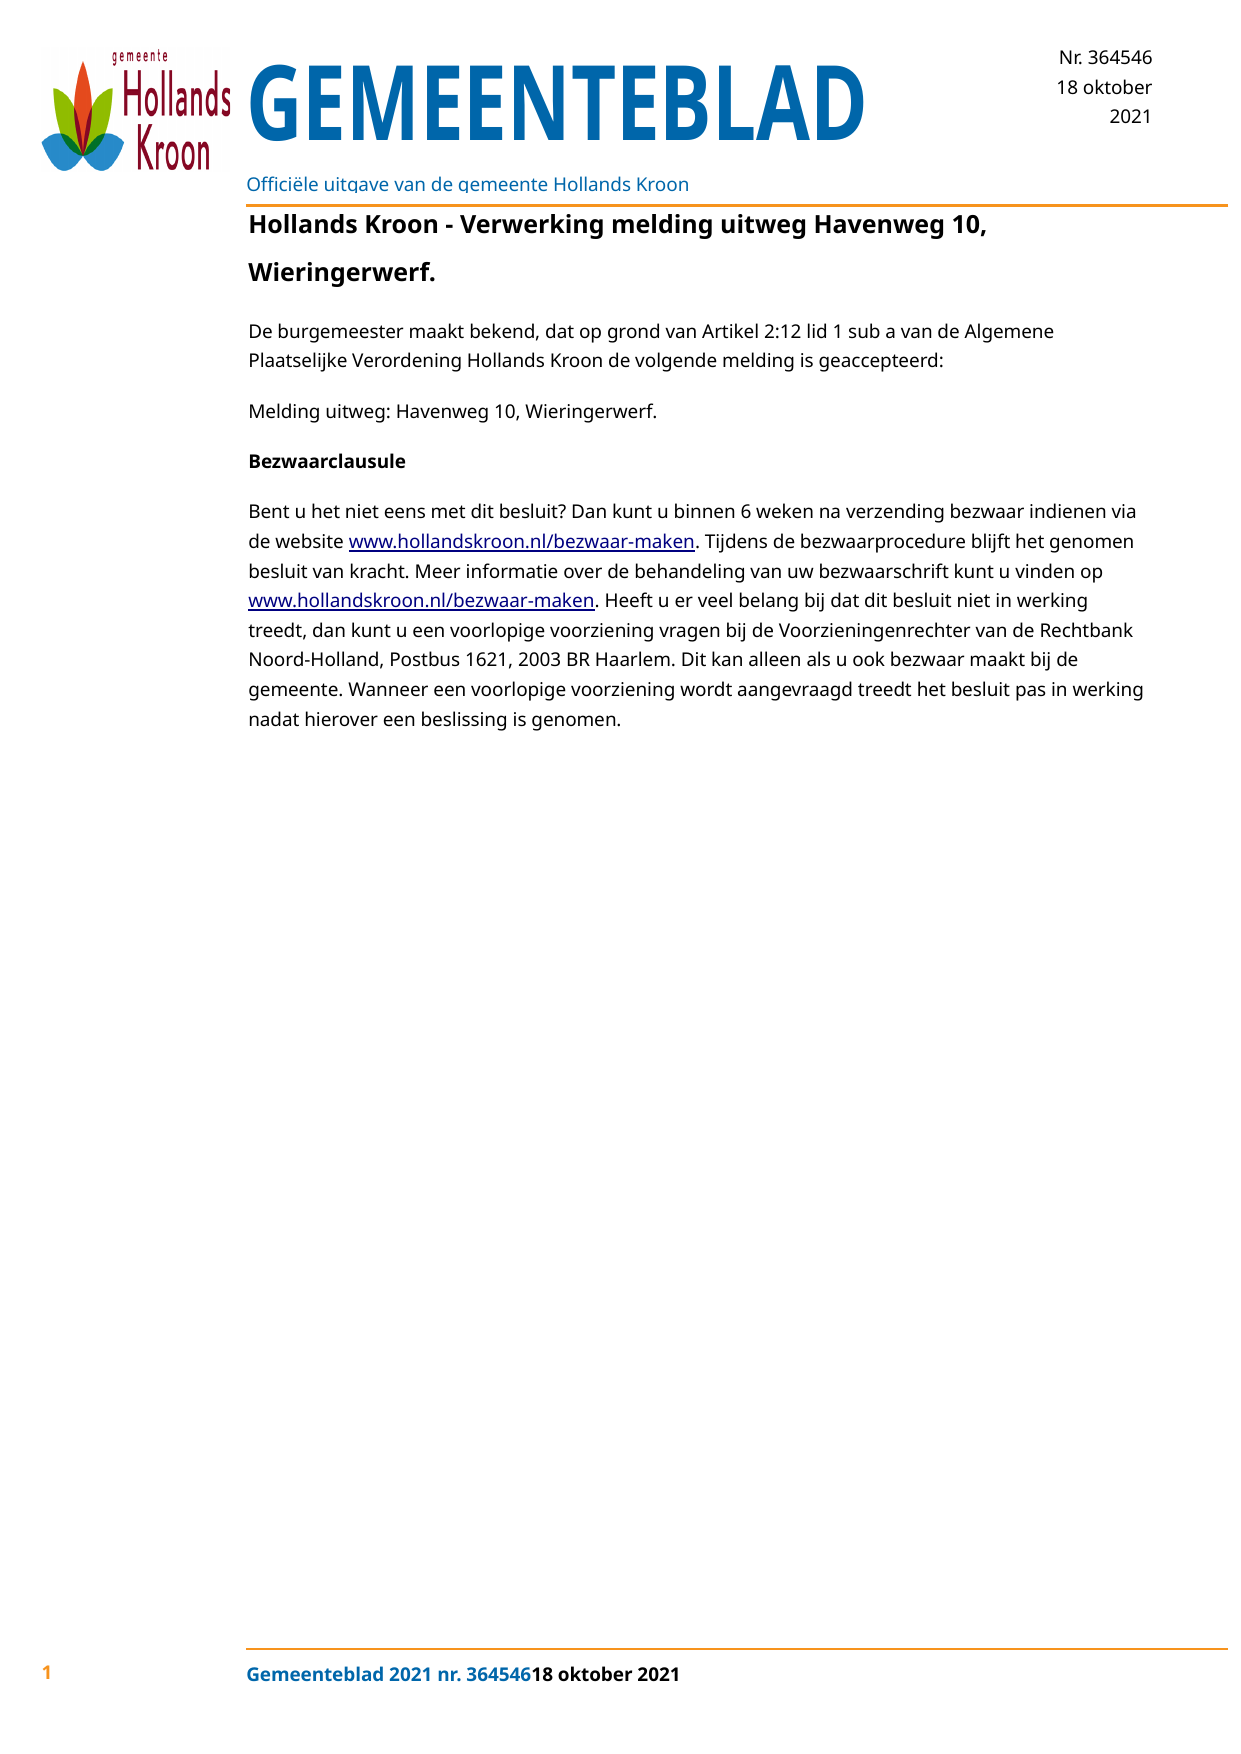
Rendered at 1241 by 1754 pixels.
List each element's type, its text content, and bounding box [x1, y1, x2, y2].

text Bezwaarclausule [248, 448, 1152, 474]
picture [41, 47, 231, 172]
text Hollands Kroon - Verwerking melding uitweg Havenweg 10, Wieringerwerf. [248, 207, 1152, 288]
text De burgemeester maakt bekend, dat op grond van Artikel 2:12 lid 1 sub a van de Algemene Plaatselijke Verordening Hollands Kroon de volgende melding is geaccepteerd: [248, 318, 1152, 373]
text Bent u het niet eens met dit besluit? Dan kunt u binnen 6 weken na verzending bezwaar indienen via de website www.hollandskroon.nl/bezwaar-maken. Tijdens de bezwaarprocedure blijft het genomen besluit van kracht. Meer informatie over de behandeling van uw bezwaarschrift kunt u vinden op www.hollandskroon.nl/bezwaar-maken. Heeft u er veel belang bij dat dit besluit niet in werking treedt, dan kunt u een voorlopige voorziening vragen bij de Voorzieningenrechter van de Rechtbank Noord-Holland, Postbus 1621, 2003 BR Haarlem. Dit kan alleen als u ook bezwaar maakt bij de gemeente. Wanneer een voorlopige voorziening wordt aangevraagd treedt het besluit pas in werking nadat hierover een beslissing is genomen. [248, 499, 1152, 732]
text Melding uitweg: Havenweg 10, Wieringerwerf. [248, 398, 1152, 424]
